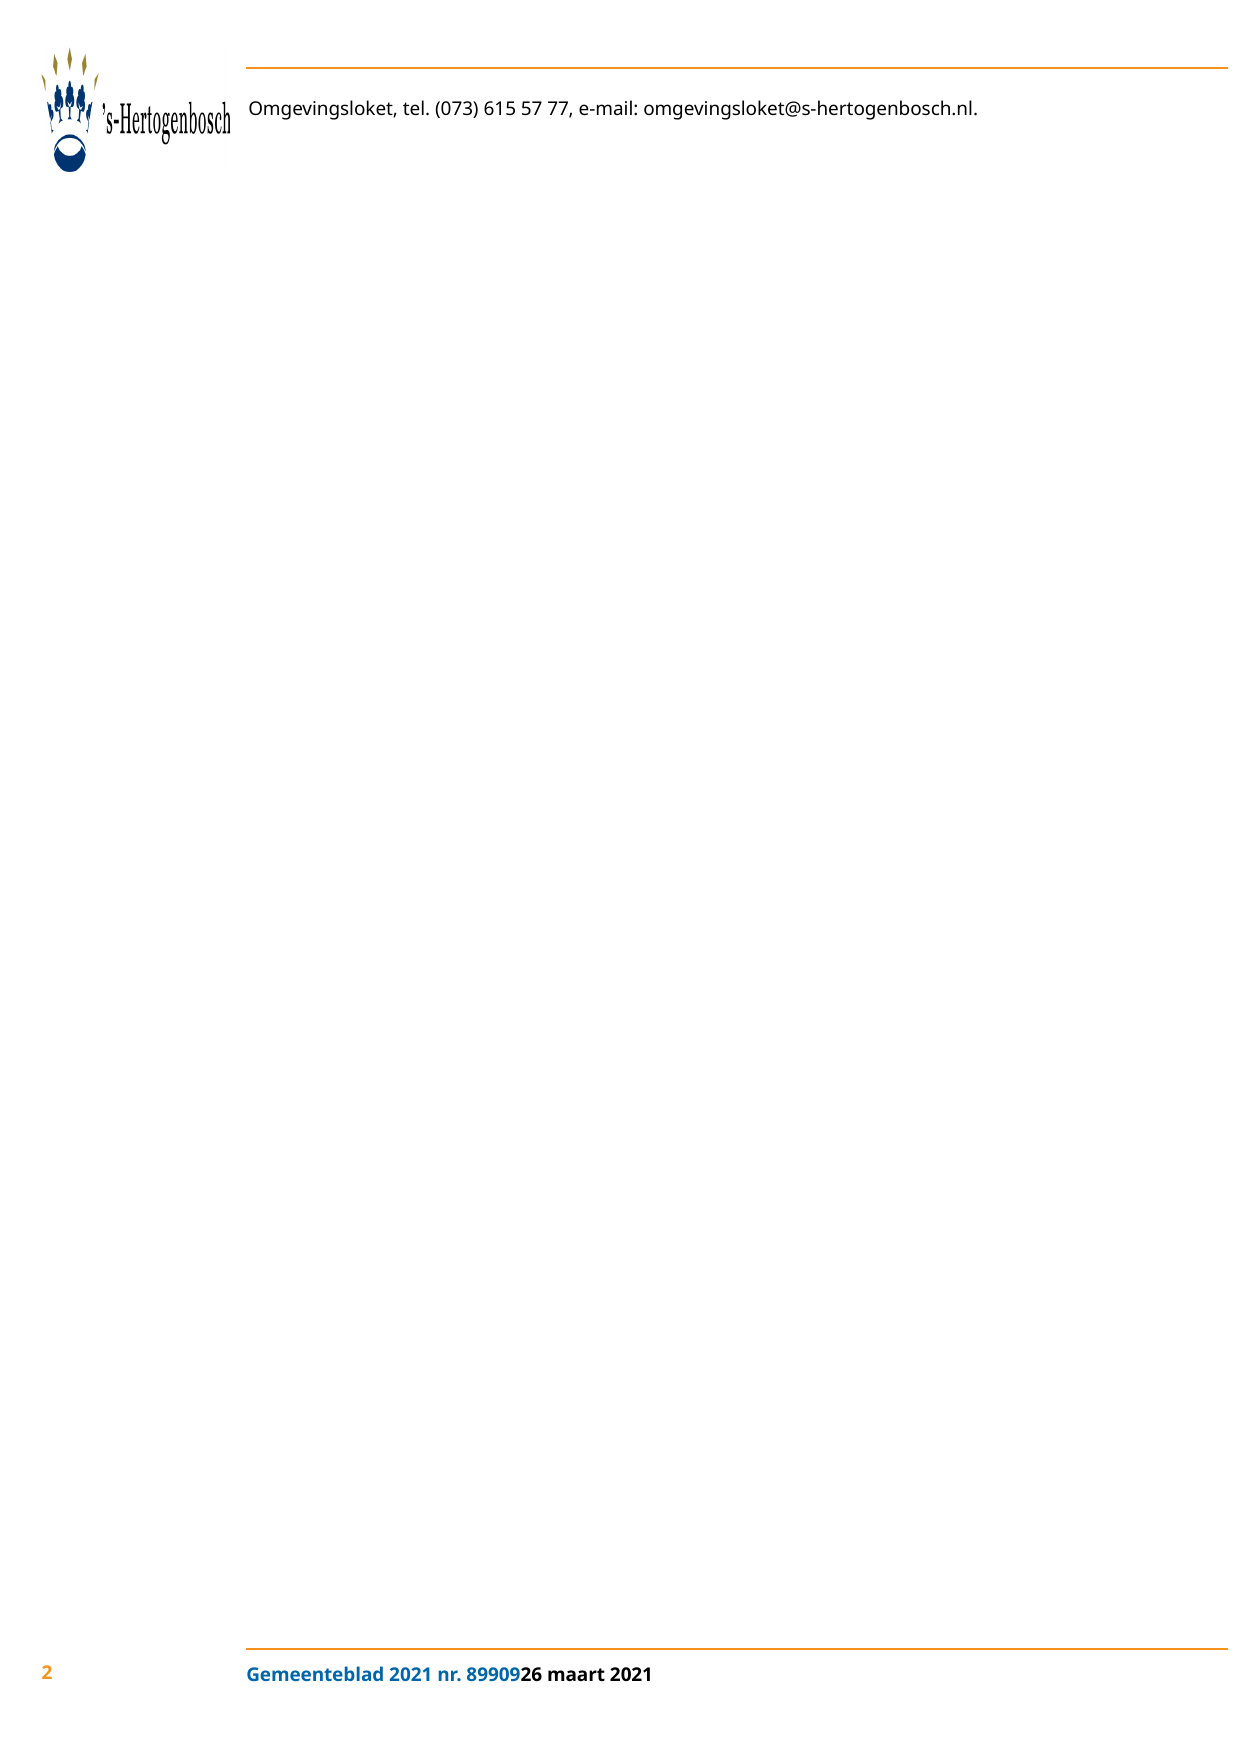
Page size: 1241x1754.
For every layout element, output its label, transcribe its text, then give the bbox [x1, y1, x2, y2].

picture [41, 47, 231, 172]
text Omgevingsloket, tel. (073) 615 57 77, e-mail: omgevingsloket@s-hertogenbosch.nl. [248, 95, 1152, 121]
